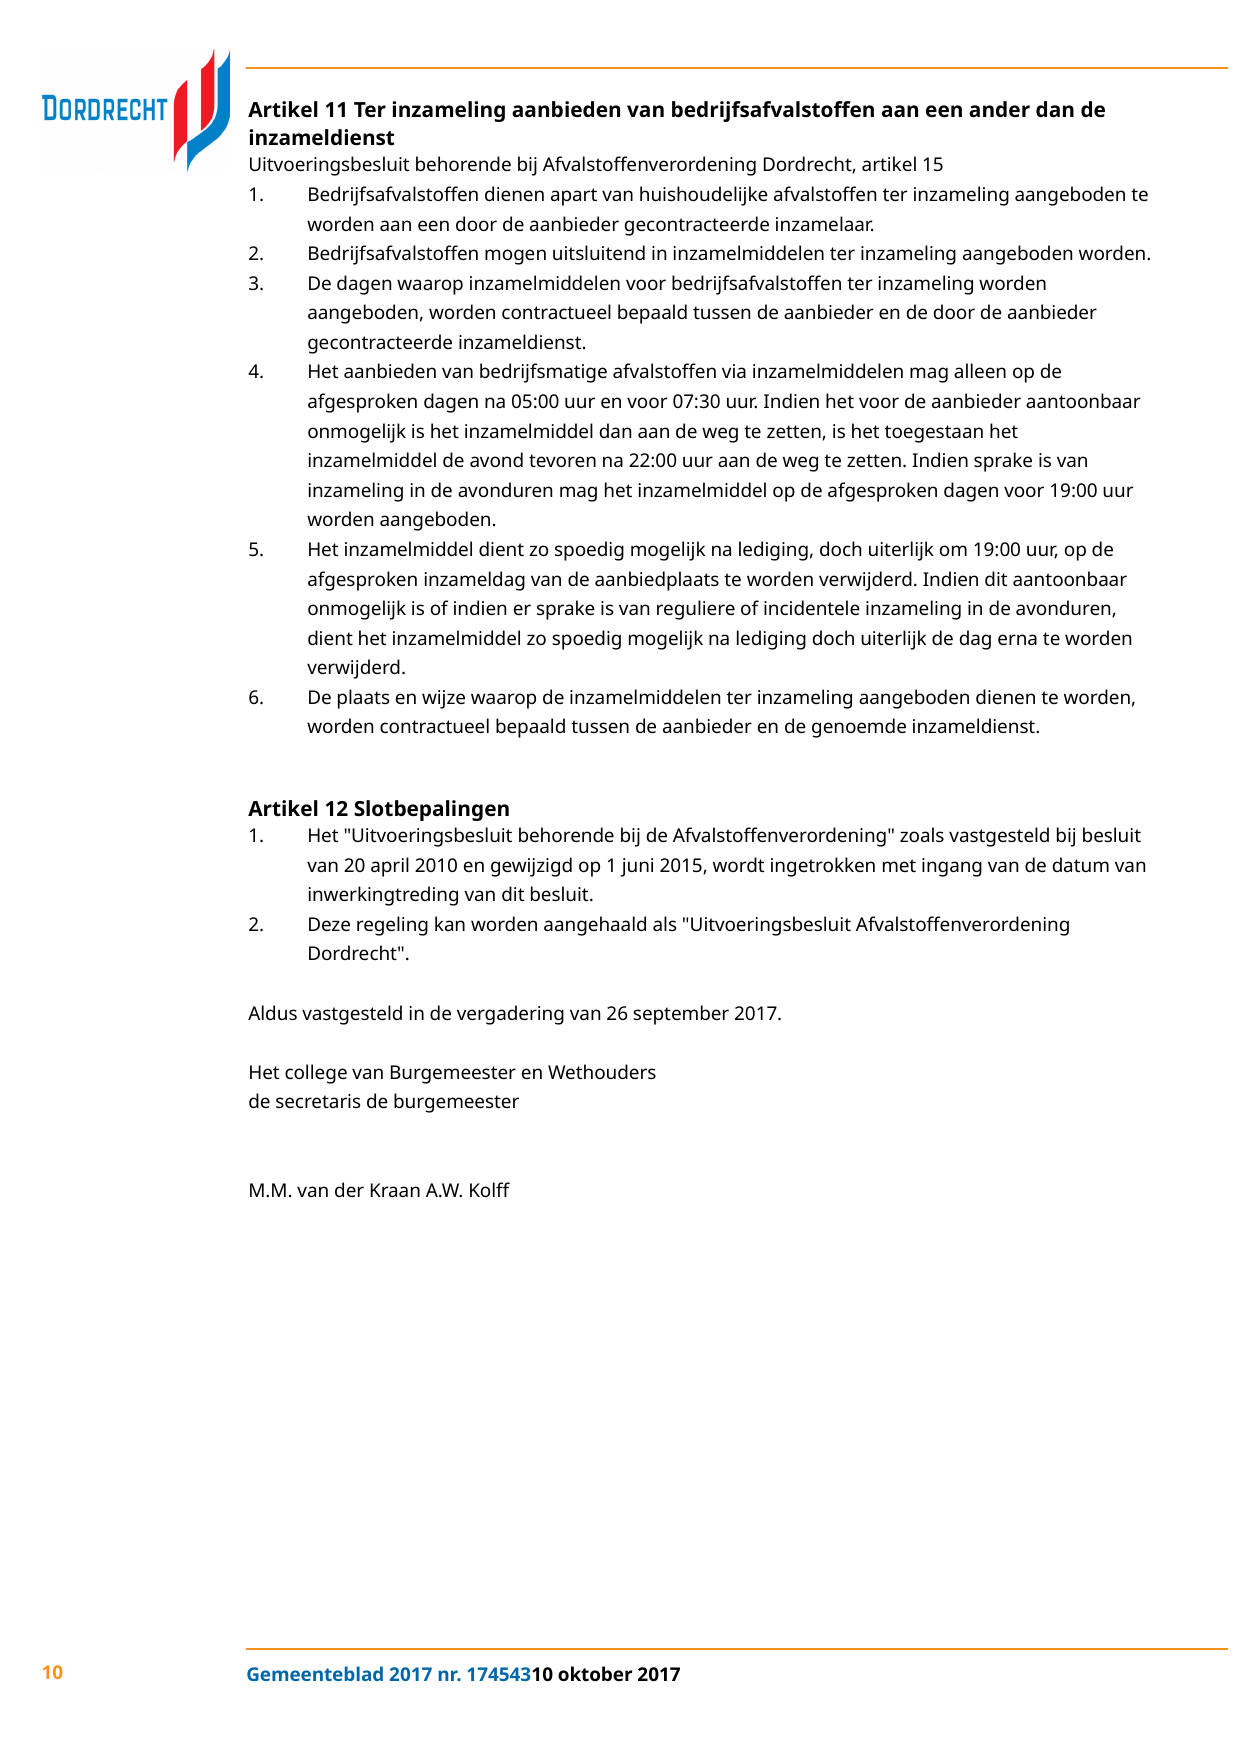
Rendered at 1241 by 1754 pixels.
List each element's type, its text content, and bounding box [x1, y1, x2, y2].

list De plaats en wijze waarop de inzamelmiddelen ter inzameling aangeboden dienen te worden, worden contractueel bepaald tussen de aanbieder en de genoemde inzameldienst. [248, 684, 1152, 739]
list Het aanbieden van bedrijfsmatige afvalstoffen via inzamelmiddelen mag alleen op de afgesproken dagen na 05:00 uur en voor 07:30 uur. Indien het voor de aanbieder aantoonbaar onmogelijk is het inzamelmiddel dan aan de weg te zetten, is het toegestaan het inzamelmiddel de avond tevoren na 22:00 uur aan de weg te zetten. Indien sprake is van inzameling in de avonduren mag het inzamelmiddel op de afgesproken dagen voor 19:00 uur worden aangeboden. [248, 359, 1152, 532]
list Deze regeling kan worden aangehaald als "Uitvoeringsbesluit Afvalstoffenverordening Dordrecht". [248, 911, 1152, 966]
text Artikel 11 Ter inzameling aanbieden van bedrijfsafvalstoffen aan een ander dan de inzameldienst [248, 95, 1152, 152]
text Uitvoeringsbesluit behorende bij Afvalstoffenverordening Dordrecht, artikel 15 [248, 152, 1152, 177]
list De dagen waarop inzamelmiddelen voor bedrijfsafvalstoffen ter inzameling worden aangeboden, worden contractueel bepaald tussen de aanbieder en de door de aanbieder gecontracteerde inzameldienst. [248, 270, 1152, 355]
picture [41, 47, 231, 172]
text Aldus vastgesteld in de vergadering van 26 september 2017. [248, 1000, 1152, 1025]
text de secretaris de burgemeester [248, 1088, 1152, 1114]
text Het college van Burgemeester en Wethouders [248, 1059, 1152, 1084]
text M.M. van der Kraan A.W. Kolff [248, 1177, 1152, 1203]
list Bedrijfsafvalstoffen mogen uitsluitend in inzamelmiddelen ter inzameling aangeboden worden. [248, 240, 1152, 266]
text Artikel 12 Slotbepalingen [248, 794, 1152, 822]
list Het inzamelmiddel dient zo spoedig mogelijk na lediging, doch uiterlijk om 19:00 uur, op de afgesproken inzameldag van de aanbiedplaats te worden verwijderd. Indien dit aantoonbaar onmogelijk is of indien er sprake is van reguliere of incidentele inzameling in de avonduren, dient het inzamelmiddel zo spoedig mogelijk na lediging doch uiterlijk de dag erna te worden verwijderd. [248, 536, 1152, 680]
list Bedrijfsafvalstoffen dienen apart van huishoudelijke afvalstoffen ter inzameling aangeboden te worden aan een door de aanbieder gecontracteerde inzamelaar. [248, 181, 1152, 237]
list Het "Uitvoeringsbesluit behorende bij de Afvalstoffenverordening" zoals vastgesteld bij besluit van 20 april 2010 en gewijzigd op 1 juni 2015, wordt ingetrokken met ingang van de datum van inwerkingtreding van dit besluit. [248, 822, 1152, 907]
